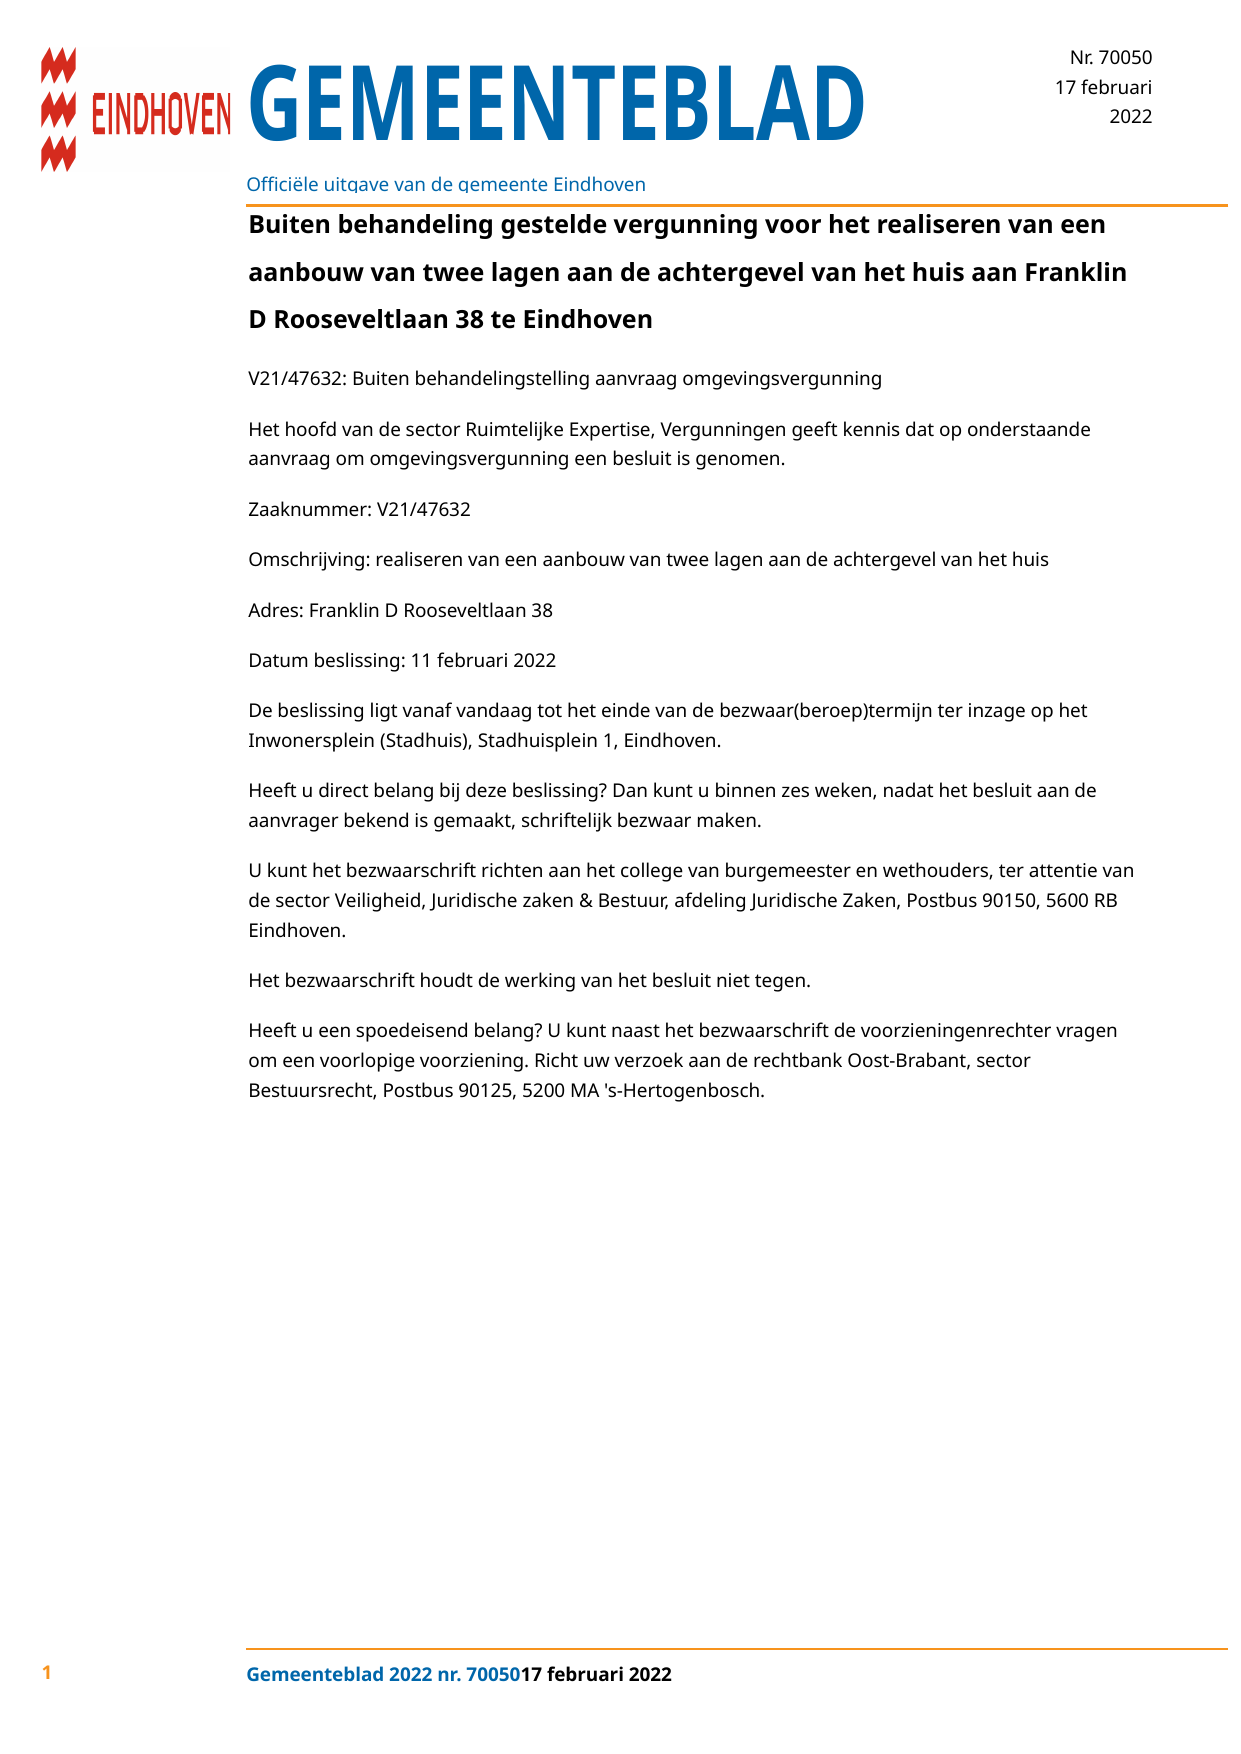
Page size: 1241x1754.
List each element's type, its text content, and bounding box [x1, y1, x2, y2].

text U kunt het bezwaarschrift richten aan het college van burgemeester en wethouders, ter attentie van de sector Veiligheid, Juridische zaken & Bestuur, afdeling Juridische Zaken, Postbus 90150, 5600 RB Eindhoven. [248, 858, 1152, 942]
text Omschrijving: realiseren van een aanbouw van twee lagen aan de achtergevel van het huis [248, 546, 1152, 572]
text Heeft u een spoedeisend belang? U kunt naast het bezwaarschrift de voorzieningenrechter vragen om een voorlopige voorziening. Richt uw verzoek aan de rechtbank Oost-Brabant, sector Bestuursrecht, Postbus 90125, 5200 MA 's-Hertogenbosch. [248, 1018, 1152, 1102]
text Datum beslissing: 11 februari 2022 [248, 647, 1152, 673]
picture [41, 47, 231, 172]
text Buiten behandeling gestelde vergunning voor het realiseren van een aanbouw van twee lagen aan de achtergevel van het huis aan Franklin D Rooseveltlaan 38 te Eindhoven [248, 207, 1152, 336]
text Heeft u direct belang bij deze beslissing? Dan kunt u binnen zes weken, nadat het besluit aan de aanvrager bekend is gemaakt, schriftelijk bezwaar maken. [248, 778, 1152, 833]
text V21/47632: Buiten behandelingstelling aanvraag omgevingsvergunning [248, 366, 1152, 391]
text Het hoofd van de sector Ruimtelijke Expertise, Vergunningen geeft kennis dat op onderstaande aanvraag om omgevingsvergunning een besluit is genomen. [248, 416, 1152, 471]
text Het bezwaarschrift houdt de werking van het besluit niet tegen. [248, 967, 1152, 993]
text Zaaknummer: V21/47632 [248, 496, 1152, 522]
text De beslissing ligt vanaf vandaag tot het einde van de bezwaar(beroep)termijn ter inzage op het Inwonersplein (Stadhuis), Stadhuisplein 1, Eindhoven. [248, 698, 1152, 753]
text Adres: Franklin D Rooseveltlaan 38 [248, 597, 1152, 622]
